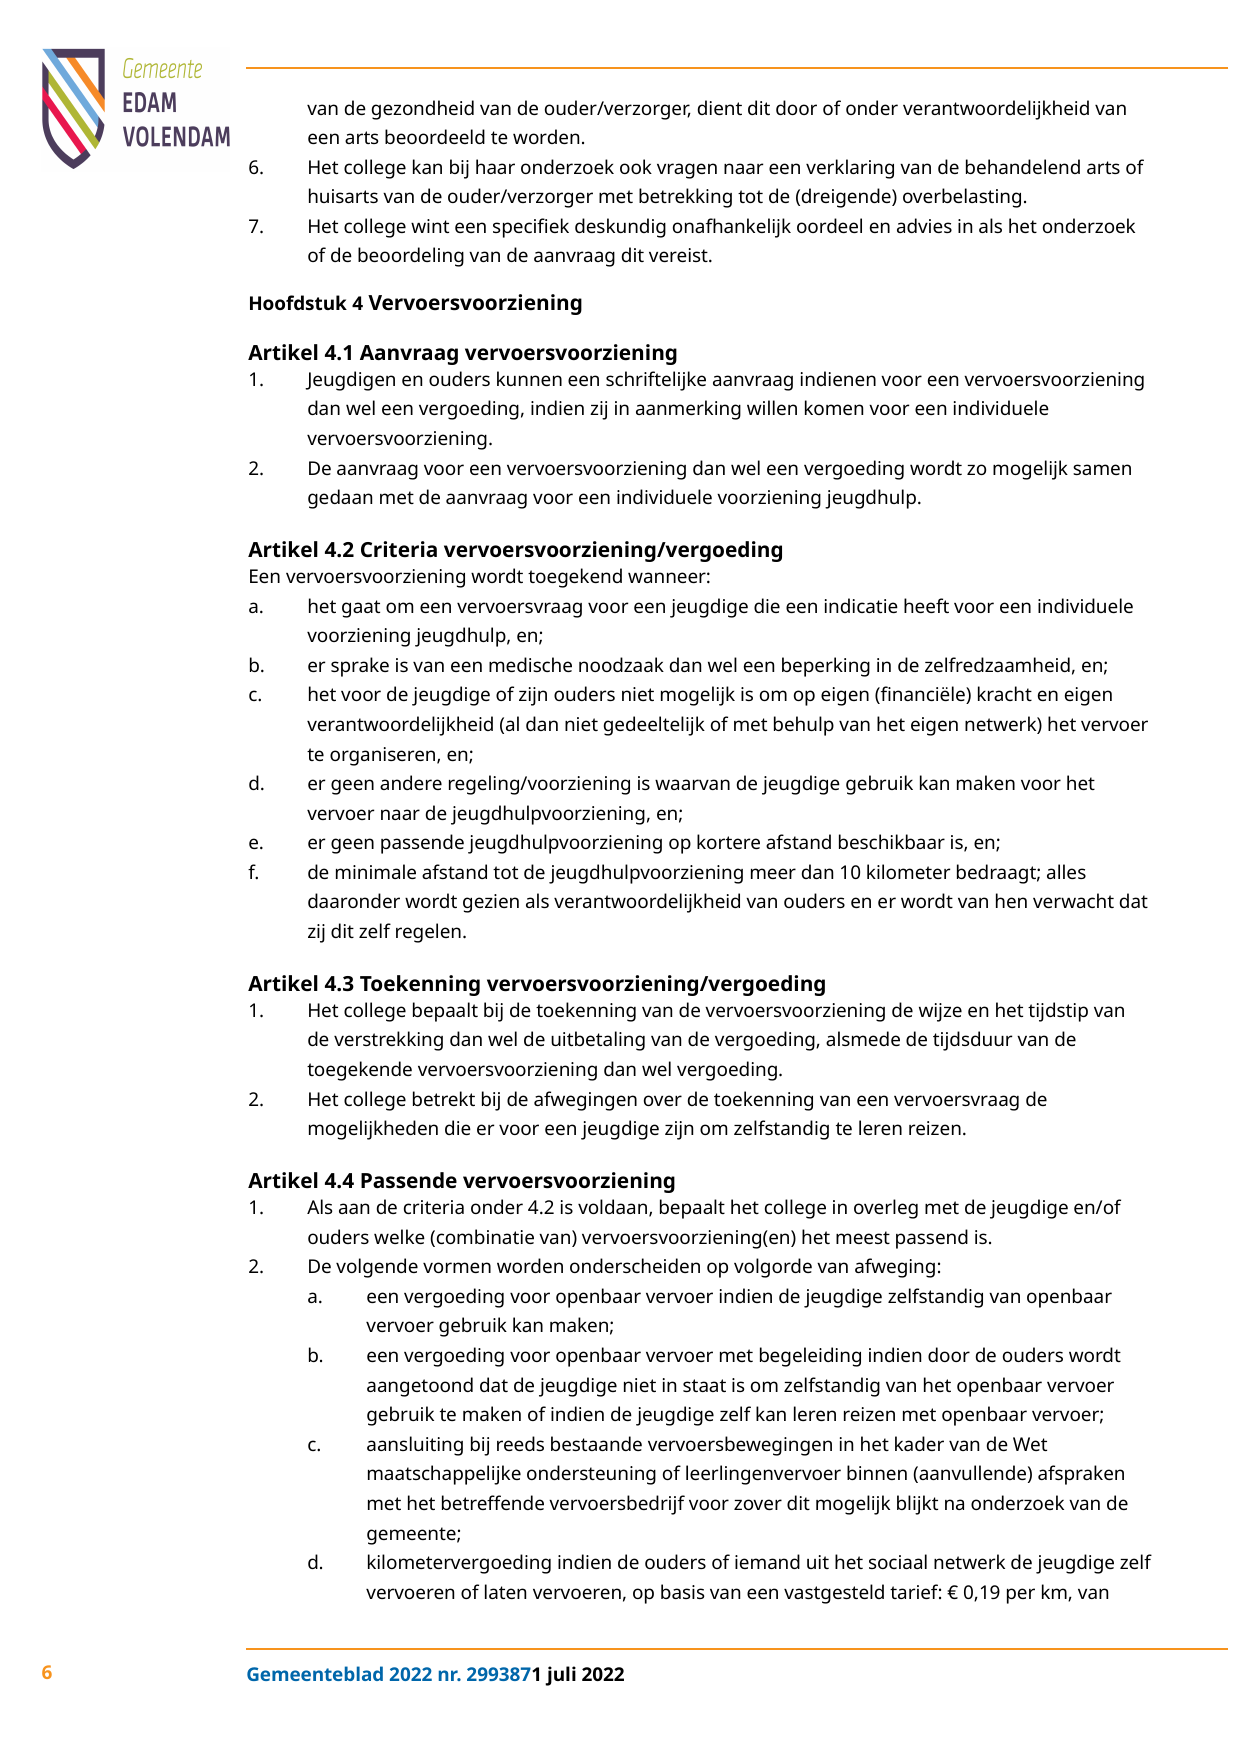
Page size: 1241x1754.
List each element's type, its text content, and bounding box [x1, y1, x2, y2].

list De volgende vormen worden onderscheiden op volgorde van afweging: [248, 1253, 1152, 1279]
list het gaat om een vervoersvraag voor een jeugdige die een indicatie heeft voor een individuele voorziening jeugdhulp, en; [248, 593, 1152, 648]
list er geen andere regeling/voorziening is waarvan de jeugdige gebruik kan maken voor het vervoer naar de jeugdhulpvoorziening, en; [248, 770, 1152, 826]
text Artikel 4.1 Aanvraag vervoersvoorziening [248, 338, 1152, 366]
list de minimale afstand tot de jeugdhulpvoorziening meer dan 10 kilometer bedraagt; alles daaronder wordt gezien als verantwoordelijkheid van ouders en er wordt van hen verwacht dat zij dit zelf regelen. [248, 859, 1152, 944]
list er geen passende jeugdhulpvoorziening op kortere afstand beschikbaar is, en; [248, 829, 1152, 855]
text Een vervoersvoorziening wordt toegekend wanneer: [248, 563, 1152, 589]
text Artikel 4.2 Criteria vervoersvoorziening/vergoeding [248, 535, 1152, 563]
list kilometervergoeding indien de ouders of iemand uit het sociaal netwerk de jeugdige zelf vervoeren of laten vervoeren, op basis van een vastgesteld tarief: € 0,19 per km, van [307, 1549, 1152, 1604]
list het voor de jeugdige of zijn ouders niet mogelijk is om op eigen (financiële) kracht en eigen verantwoordelijkheid (al dan niet gedeeltelijk of met behulp van het eigen netwerk) het vervoer te organiseren, en; [248, 682, 1152, 766]
list van de gezondheid van de ouder/verzorger, dient dit door of onder verantwoordelijkheid van een arts beoordeeld te worden. [248, 95, 1152, 150]
text Artikel 4.4 Passende vervoersvoorziening [248, 1166, 1152, 1194]
list Het college bepaalt bij de toekenning van de vervoersvoorziening de wijze en het tijdstip van de verstrekking dan wel de uitbetaling van de vergoeding, alsmede de tijdsduur van de toegekende vervoersvoorziening dan wel vergoeding. [248, 997, 1152, 1082]
list een vergoeding voor openbaar vervoer indien de jeugdige zelfstandig van openbaar vervoer gebruik kan maken; [307, 1283, 1152, 1338]
text Hoofdstuk 4 Vervoersvoorziening [248, 288, 1152, 317]
list Het college wint een specifiek deskundig onafhankelijk oordeel en advies in als het onderzoek of de beoordeling van de aanvraag dit vereist. [248, 213, 1152, 268]
list er sprake is van een medische noodzaak dan wel een beperking in de zelfredzaamheid, en; [248, 652, 1152, 678]
list Als aan de criteria onder 4.2 is voldaan, bepaalt het college in overleg met de jeugdige en/of ouders welke (combinatie van) vervoersvoorziening(en) het meest passend is. [248, 1194, 1152, 1249]
text Artikel 4.3 Toekenning vervoersvoorziening/vergoeding [248, 969, 1152, 997]
picture [41, 47, 231, 172]
list een vergoeding voor openbaar vervoer met begeleiding indien door de ouders wordt aangetoond dat de jeugdige niet in staat is om zelfstandig van het openbaar vervoer gebruik te maken of indien de jeugdige zelf kan leren reizen met openbaar vervoer; [307, 1342, 1152, 1427]
list Jeugdigen en ouders kunnen een schriftelijke aanvraag indienen voor een vervoersvoorziening dan wel een vergoeding, indien zij in aanmerking willen komen voor een individuele vervoersvoorziening. [248, 366, 1152, 451]
list Het college betrekt bij de afwegingen over de toekenning van een vervoersvraag de mogelijkheden die er voor een jeugdige zijn om zelfstandig te leren reizen. [248, 1086, 1152, 1141]
list aansluiting bij reeds bestaande vervoersbewegingen in het kader van de Wet maatschappelijke ondersteuning of leerlingenvervoer binnen (aanvullende) afspraken met het betreffende vervoersbedrijf voor zover dit mogelijk blijkt na onderzoek van de gemeente; [307, 1431, 1152, 1545]
list Het college kan bij haar onderzoek ook vragen naar een verklaring van de behandelend arts of huisarts van de ouder/verzorger met betrekking tot de (dreigende) overbelasting. [248, 154, 1152, 209]
list De aanvraag voor een vervoersvoorziening dan wel een vergoeding wordt zo mogelijk samen gedaan met de aanvraag voor een individuele voorziening jeugdhulp. [248, 455, 1152, 510]
